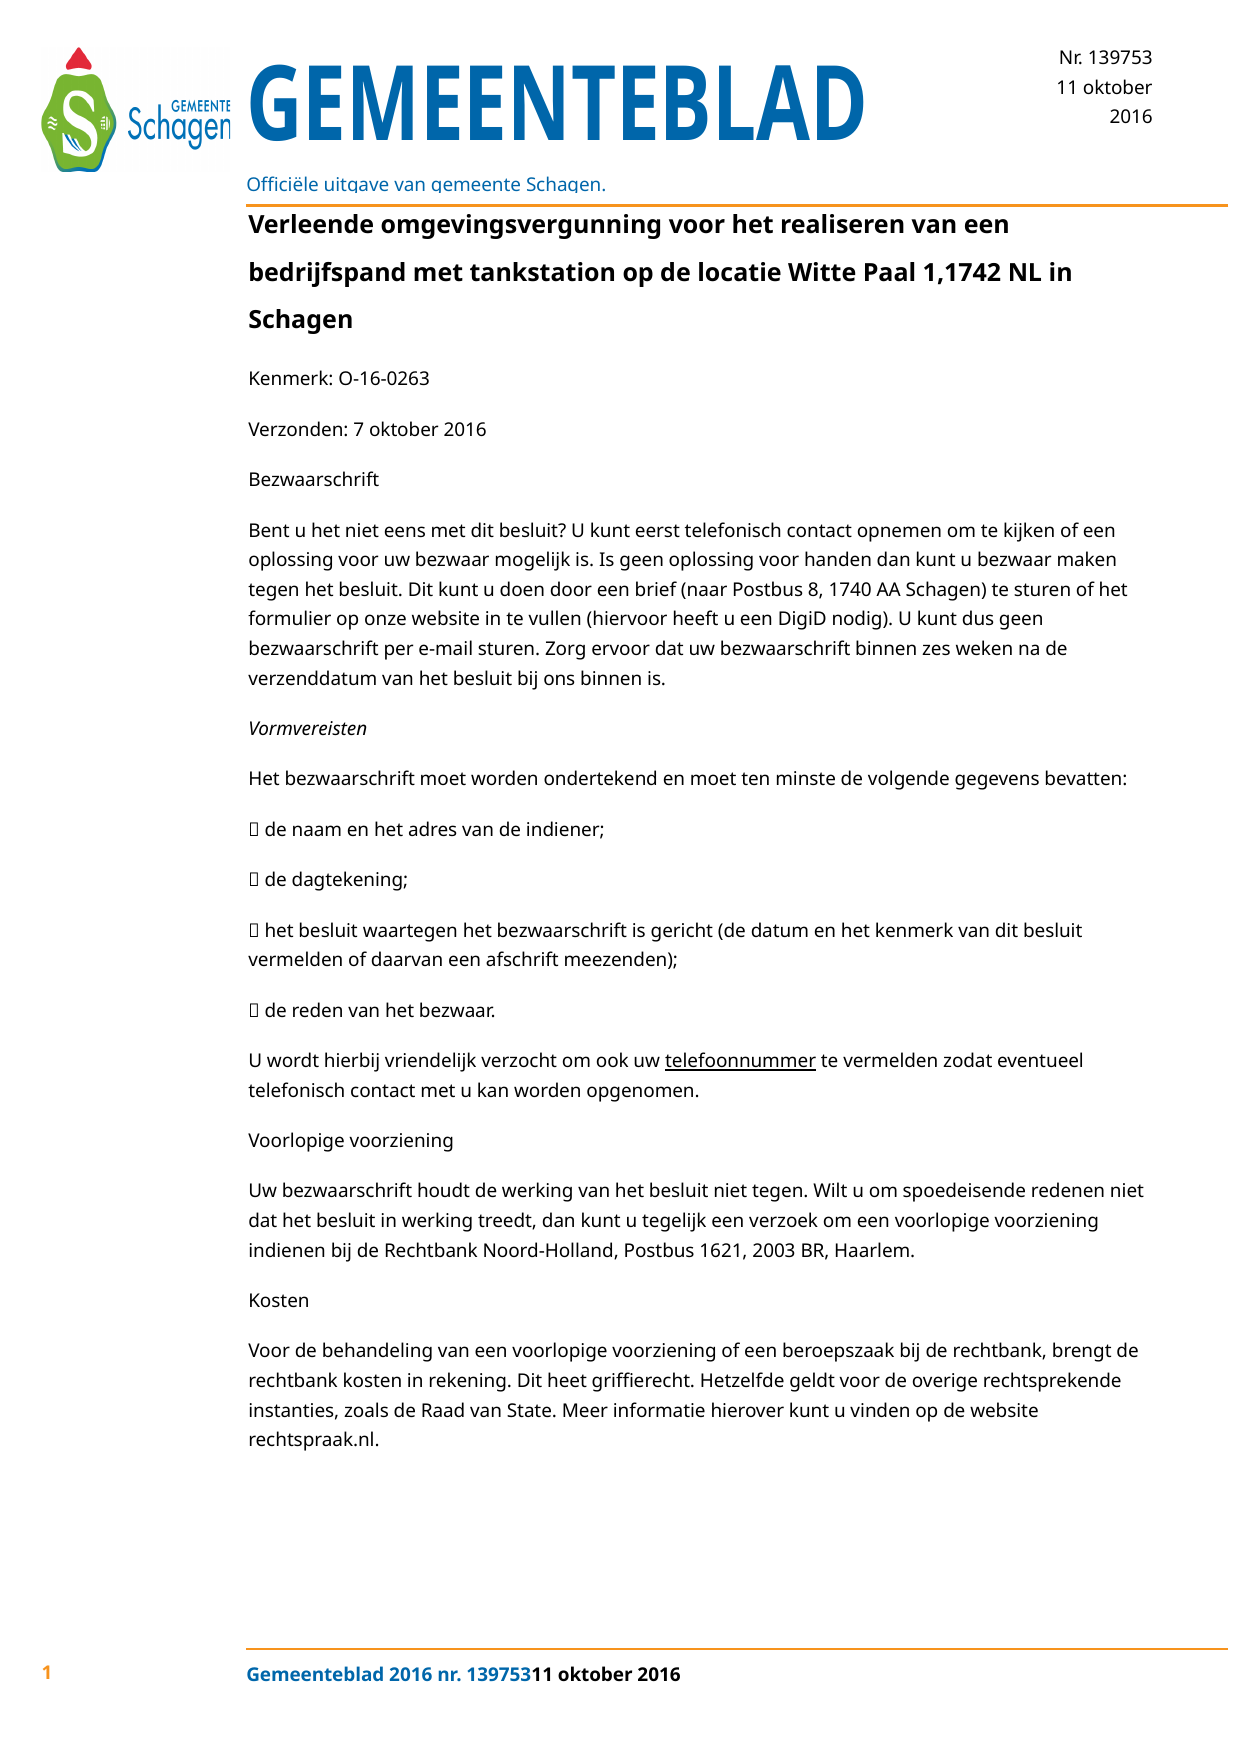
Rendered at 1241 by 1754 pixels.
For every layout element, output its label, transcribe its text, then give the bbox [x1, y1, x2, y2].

text Kosten [248, 1287, 1152, 1313]
text Bent u het niet eens met dit besluit? U kunt eerst telefonisch contact opnemen om te kijken of een oplossing voor uw bezwaar mogelijk is. Is geen oplossing voor handen dan kunt u bezwaar maken tegen het besluit. Dit kunt u doen door een brief (naar Postbus 8, 1740 AA Schagen) te sturen of het formulier op onze website in te vullen (hiervoor heeft u een DigiD nodig). U kunt dus geen bezwaarschrift per e-mail sturen. Zorg ervoor dat uw bezwaarschrift binnen zes weken na de verzenddatum van het besluit bij ons binnen is. [248, 517, 1152, 690]
text  het besluit waartegen het bezwaarschrift is gericht (de datum en het kenmerk van dit besluit vermelden of daarvan een afschrift meezenden); [248, 917, 1152, 972]
picture [41, 47, 231, 172]
text Uw bezwaarschrift houdt de werking van het besluit niet tegen. Wilt u om spoedeisende redenen niet dat het besluit in werking treedt, dan kunt u tegelijk een verzoek om een voorlopige voorziening indienen bij de Rechtbank Noord-Holland, Postbus 1621, 2003 BR, Haarlem. [248, 1178, 1152, 1262]
text U wordt hierbij vriendelijk verzocht om ook uw telefoonnummer te vermelden zodat eventueel telefonisch contact met u kan worden opgenomen. [248, 1047, 1152, 1102]
text Voorlopige voorziening [248, 1127, 1152, 1153]
text Vormvereisten [248, 715, 1152, 741]
text Verleende omgevingsvergunning voor het realiseren van een bedrijfspand met tankstation op de locatie Witte Paal 1,1742 NL in Schagen [248, 207, 1152, 336]
text Voor de behandeling van een voorlopige voorziening of een beroepszaak bij de rechtbank, brengt de rechtbank kosten in rekening. Dit heet griffierecht. Hetzelfde geldt voor de overige rechtsprekende instanties, zoals de Raad van State. Meer informatie hierover kunt u vinden op de website rechtspraak.nl. [248, 1338, 1152, 1452]
text Verzonden: 7 oktober 2016 [248, 416, 1152, 442]
text  de reden van het bezwaar. [248, 997, 1152, 1022]
text  de dagtekening; [248, 866, 1152, 892]
text Kenmerk: O-16-0263 [248, 366, 1152, 391]
text Bezwaarschrift [248, 466, 1152, 492]
text Het bezwaarschrift moet worden ondertekend en moet ten minste de volgende gegevens bevatten: [248, 766, 1152, 791]
text  de naam en het adres van de indiener; [248, 816, 1152, 842]
